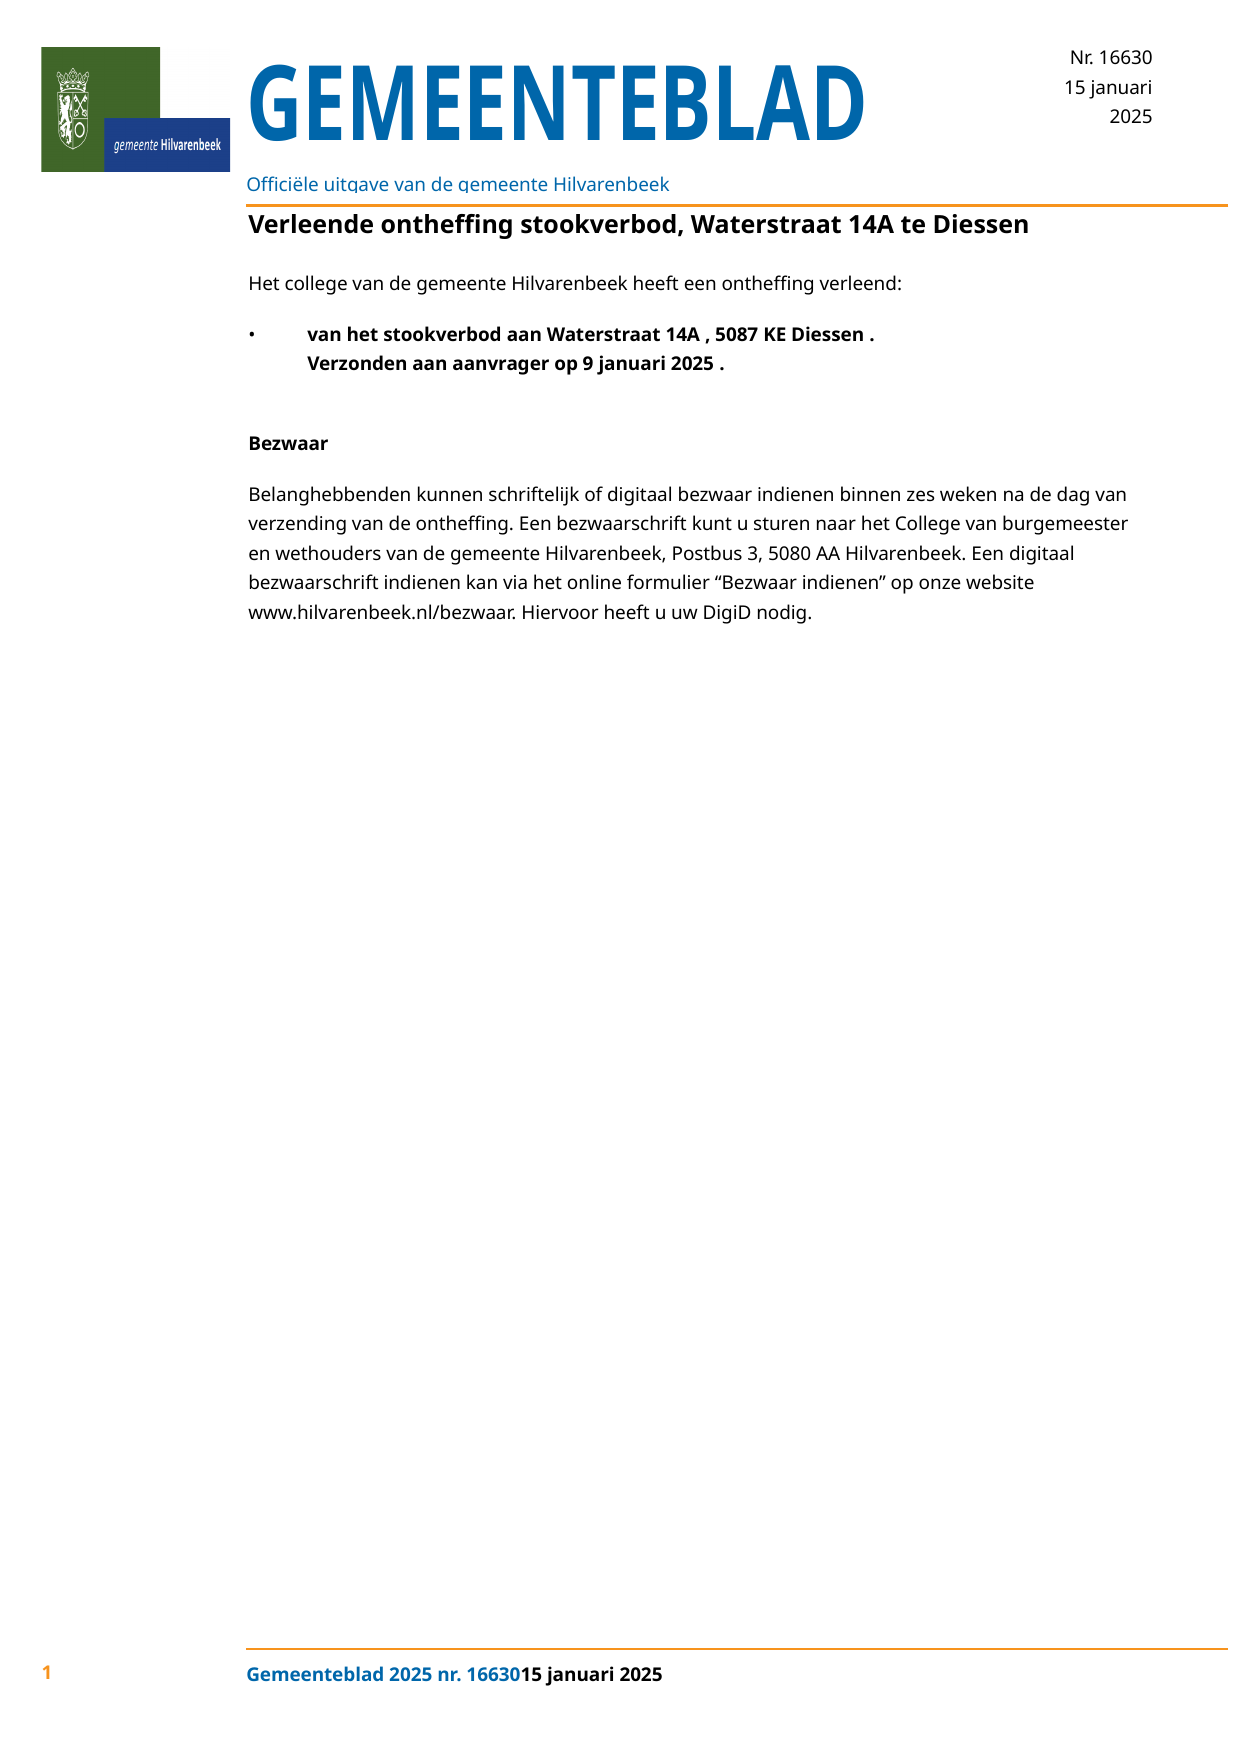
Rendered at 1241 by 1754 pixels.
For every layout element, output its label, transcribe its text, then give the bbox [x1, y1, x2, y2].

text Verleende ontheffing stookverbod, Waterstraat 14A te Diessen [248, 207, 1152, 241]
list van het stookverbod aan Waterstraat 14A , 5087 KE Diessen . [248, 321, 1152, 346]
text Belanghebbenden kunnen schriftelijk of digitaal bezwaar indienen binnen zes weken na de dag van verzending van de ontheffing. Een bezwaarschrift kunt u sturen naar het College van burgemeester en wethouders van de gemeente Hilvarenbeek, Postbus 3, 5080 AA Hilvarenbeek. Een digitaal bezwaarschrift indienen kan via het online formulier “Bezwaar indienen” op onze website www.hilvarenbeek.nl/bezwaar. Hiervoor heeft u uw DigiD nodig. [248, 481, 1152, 625]
text Het college van de gemeente Hilvarenbeek heeft een ontheffing verleend: [248, 270, 1152, 296]
list Verzonden aan aanvrager op 9 januari 2025 . [248, 350, 1152, 376]
text Bezwaar [248, 430, 1152, 456]
picture [41, 47, 231, 172]
